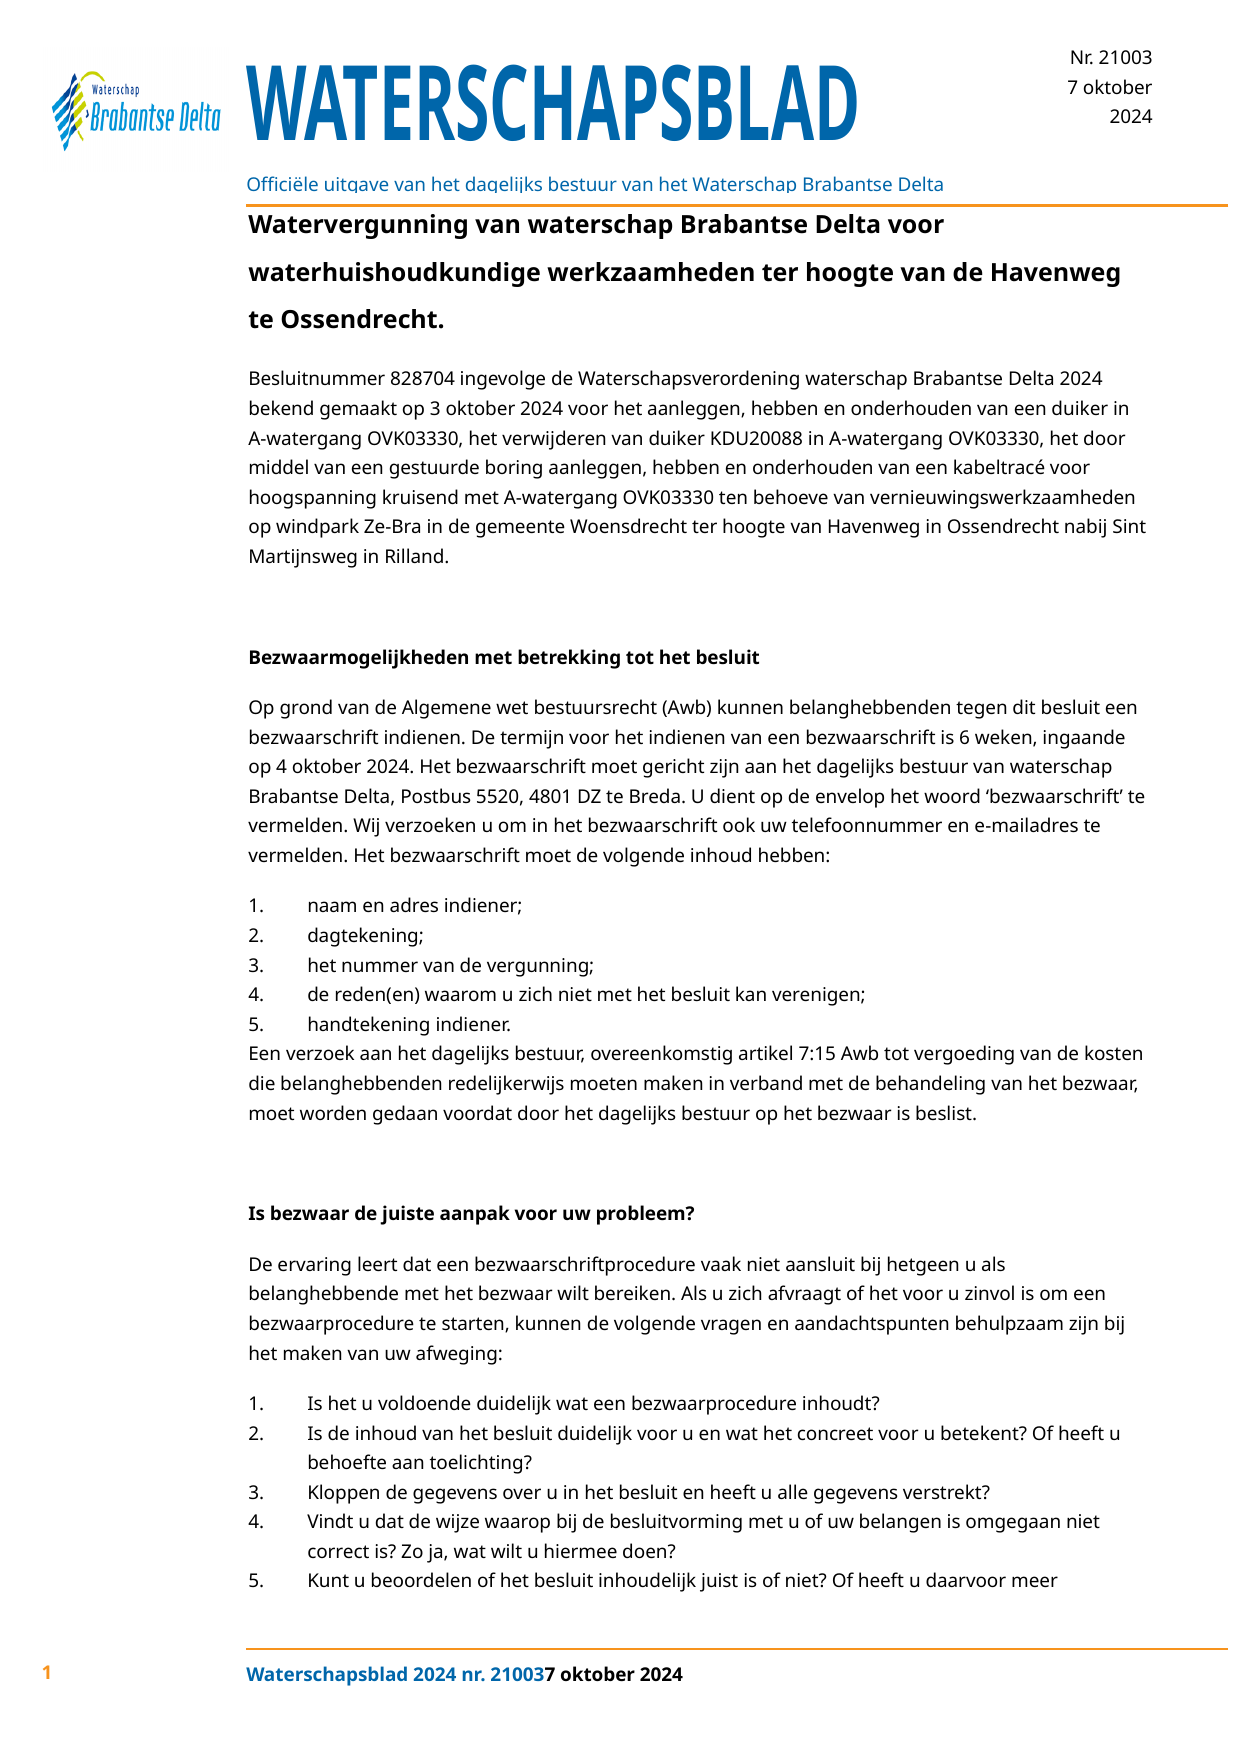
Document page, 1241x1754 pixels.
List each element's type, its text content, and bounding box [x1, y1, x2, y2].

text De ervaring leert dat een bezwaarschriftprocedure vaak niet aansluit bij hetgeen u als belanghebbende met het bezwaar wilt bereiken. Als u zich afvraagt of het voor u zinvol is om een bezwaarprocedure te starten, kunnen de volgende vragen en aandachtspunten behulpzaam zijn bij het maken van uw afweging: [248, 1251, 1152, 1365]
list Kunt u beoordelen of het besluit inhoudelijk juist is of niet? Of heeft u daarvoor meer [248, 1568, 1152, 1593]
text Besluitnummer 828704 ingevolge de Waterschapsverordening waterschap Brabantse Delta 2024 bekend gemaakt op 3 oktober 2024 voor het aanleggen, hebben en onderhouden van een duiker in A-watergang OVK03330, het verwijderen van duiker KDU20088 in A-watergang OVK03330, het door middel van een gestuurde boring aanleggen, hebben en onderhouden van een kabeltracé voor hoogspanning kruisend met A-watergang OVK03330 ten behoeve van vernieuwingswerkzaamheden op windpark Ze-Bra in de gemeente Woensdrecht ter hoogte van Havenweg in Ossendrecht nabij Sint Martijnsweg in Rilland. [248, 366, 1152, 569]
text Bezwaarmogelijkheden met betrekking tot het besluit [248, 644, 1152, 669]
list dagtekening; [248, 922, 1152, 948]
list de reden(en) waarom u zich niet met het besluit kan verenigen; [248, 981, 1152, 1007]
list handtekening indiener. [248, 1011, 1152, 1037]
list Vindt u dat de wijze waarop bij de besluitvorming met u of uw belangen is omgegaan niet correct is? Zo ja, wat wilt u hiermee doen? [248, 1508, 1152, 1564]
list Is het u voldoende duidelijk wat een bezwaarprocedure inhoudt? [248, 1390, 1152, 1416]
picture [41, 47, 231, 172]
text Watervergunning van waterschap Brabantse Delta voor waterhuishoudkundige werkzaamheden ter hoogte van de Havenweg te Ossendrecht. [248, 207, 1152, 336]
list het nummer van de vergunning; [248, 952, 1152, 977]
text Een verzoek aan het dagelijks bestuur, overeenkomstig artikel 7:15 Awb tot vergoeding van de kosten die belanghebbenden redelijkerwijs moeten maken in verband met de behandeling van het bezwaar, moet worden gedaan voordat door het dagelijks bestuur op het bezwaar is beslist. [248, 1041, 1152, 1125]
list Kloppen de gegevens over u in het besluit en heeft u alle gegevens verstrekt? [248, 1479, 1152, 1504]
text Is bezwaar de juiste aanpak voor uw probleem? [248, 1201, 1152, 1226]
text Op grond van de Algemene wet bestuursrecht (Awb) kunnen belanghebbenden tegen dit besluit een bezwaarschrift indienen. De termijn voor het indienen van een bezwaarschrift is 6 weken, ingaande op 4 oktober 2024. Het bezwaarschrift moet gericht zijn aan het dagelijks bestuur van waterschap Brabantse Delta, Postbus 5520, 4801 DZ te Breda. U dient op de envelop het woord ‘bezwaarschrift’ te vermelden. Wij verzoeken u om in het bezwaarschrift ook uw telefoonnummer en e‑mailadres te vermelden. Het bezwaarschrift moet de volgende inhoud hebben: [248, 694, 1152, 868]
list naam en adres indiener; [248, 893, 1152, 918]
list Is de inhoud van het besluit duidelijk voor u en wat het concreet voor u betekent? Of heeft u behoefte aan toelichting? [248, 1420, 1152, 1475]
